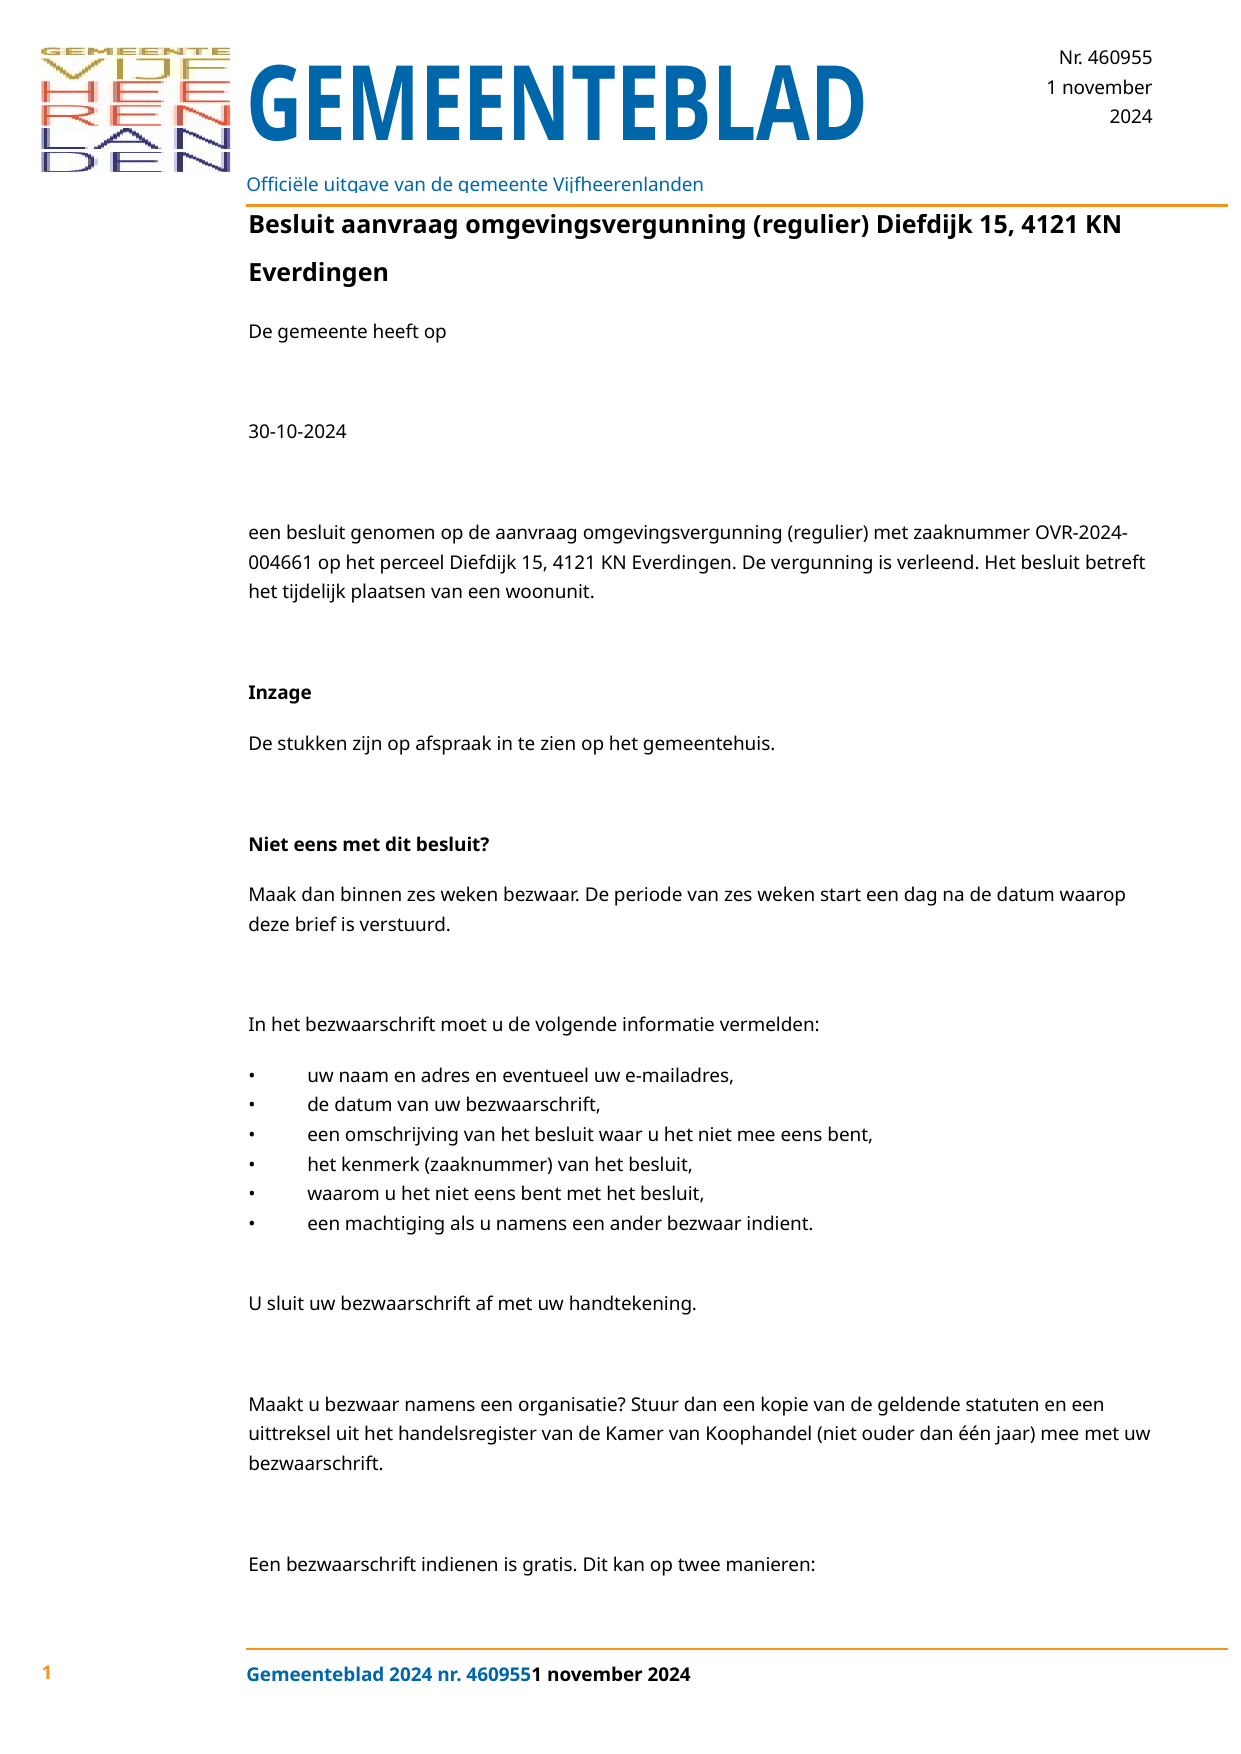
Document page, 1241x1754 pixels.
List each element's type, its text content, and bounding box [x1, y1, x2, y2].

text 30-10-2024 [248, 419, 1152, 444]
list een machtiging als u namens een ander bezwaar indient. [248, 1210, 1152, 1236]
text Inzage [248, 679, 1152, 705]
list een omschrijving van het besluit waar u het niet mee eens bent, [248, 1121, 1152, 1147]
text een besluit genomen op de aanvraag omgevingsvergunning (regulier) met zaaknummer OVR-2024-004661 op het perceel Diefdijk 15, 4121 KN Everdingen. De vergunning is verleend. Het besluit betreft het tijdelijk plaatsen van een woonunit. [248, 519, 1152, 604]
list de datum van uw bezwaarschrift, [248, 1092, 1152, 1117]
text Een bezwaarschrift indienen is gratis. Dit kan op twee manieren: [248, 1551, 1152, 1577]
list het kenmerk (zaaknummer) van het besluit, [248, 1151, 1152, 1177]
list uw naam en adres en eventueel uw e-mailadres, [248, 1062, 1152, 1088]
text Niet eens met dit besluit? [248, 831, 1152, 857]
text De stukken zijn op afspraak in te zien op het gemeentehuis. [248, 730, 1152, 756]
picture [41, 47, 231, 172]
text De gemeente heeft op [248, 318, 1152, 344]
text Besluit aanvraag omgevingsvergunning (regulier) Diefdijk 15, 4121 KN Everdingen [248, 207, 1152, 288]
text U sluit uw bezwaarschrift af met uw handtekening. [248, 1290, 1152, 1316]
text Maakt u bezwaar namens een organisatie? Stuur dan een kopie van de geldende statuten en een uittreksel uit het handelsregister van de Kamer van Koophandel (niet ouder dan één jaar) mee met uw bezwaarschrift. [248, 1391, 1152, 1476]
text In het bezwaarschrift moet u de volgende informatie vermelden: [248, 1012, 1152, 1037]
list waarom u het niet eens bent met het besluit, [248, 1180, 1152, 1206]
text Maak dan binnen zes weken bezwaar. De periode van zes weken start een dag na de datum waarop deze brief is verstuurd. [248, 881, 1152, 937]
